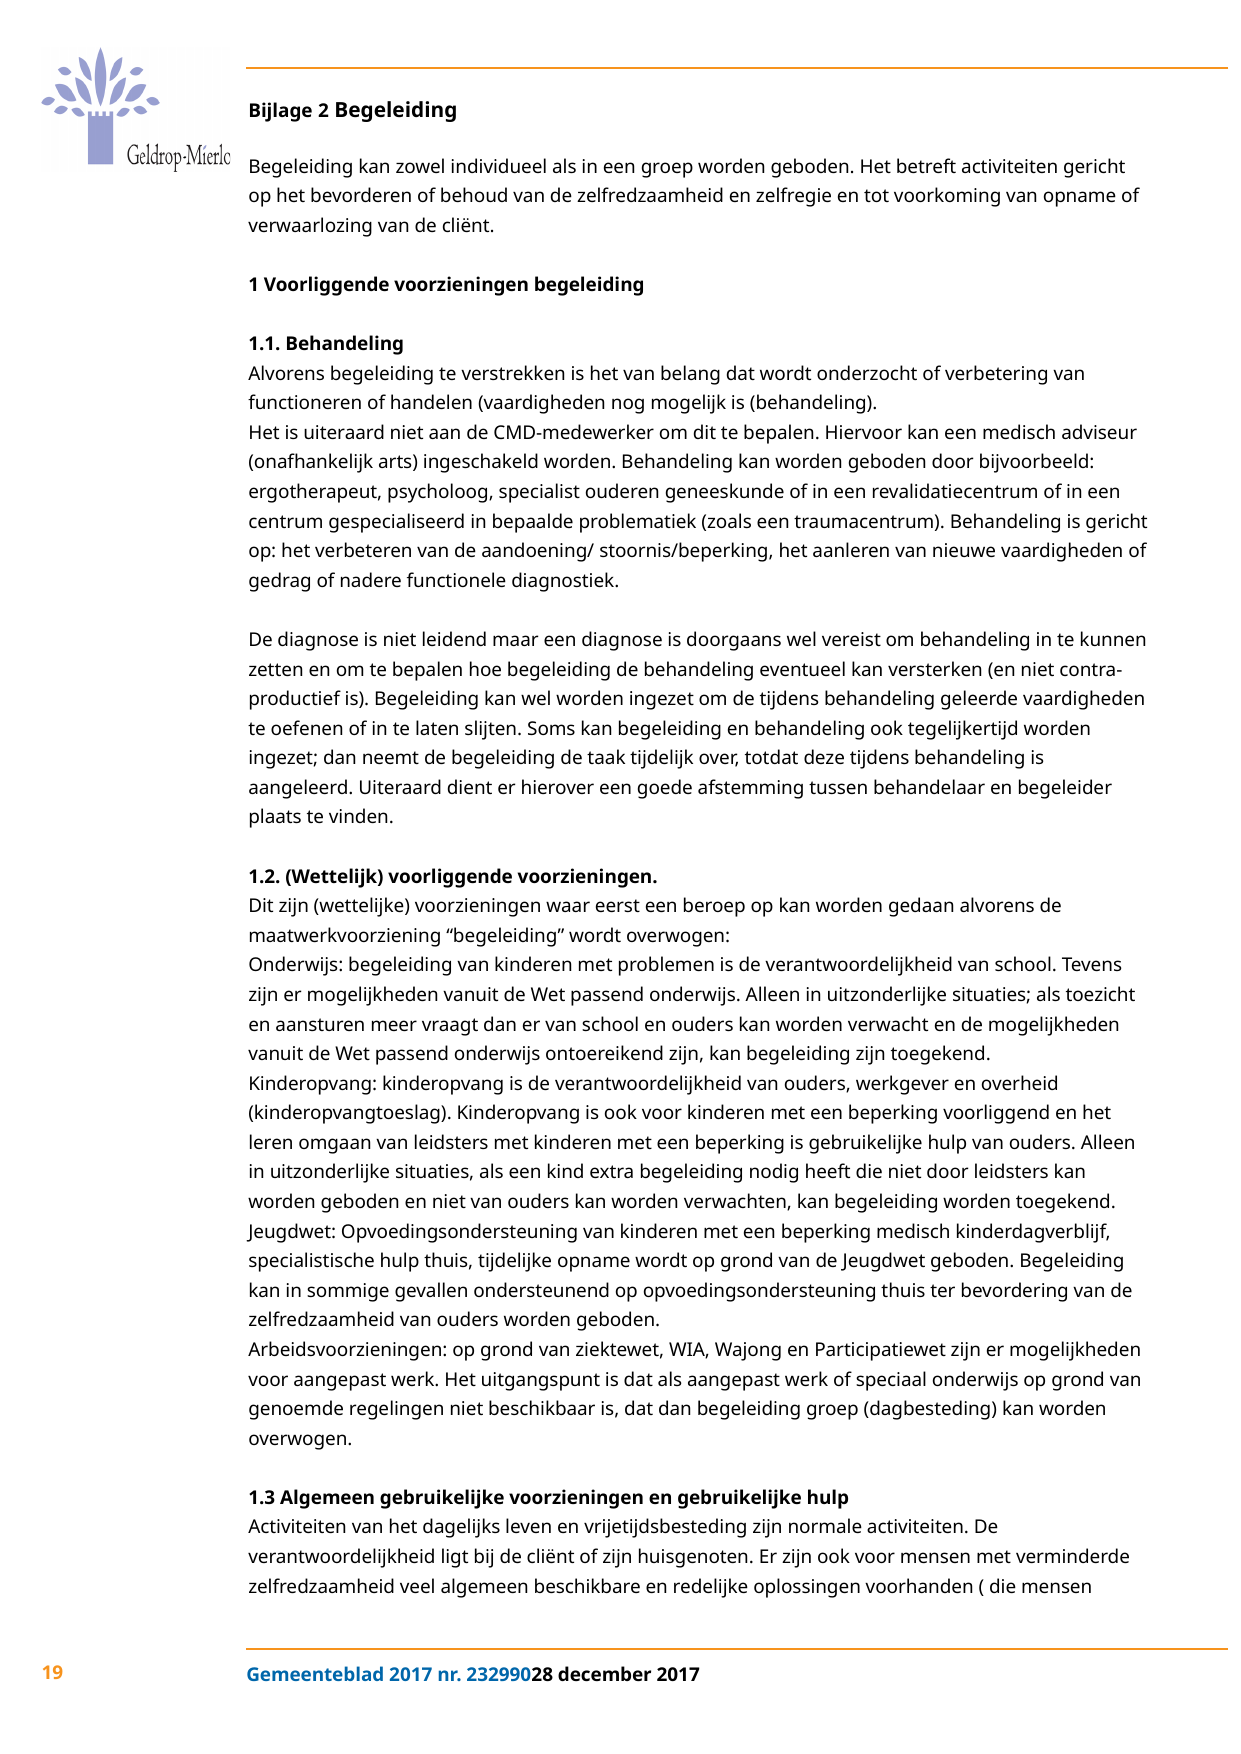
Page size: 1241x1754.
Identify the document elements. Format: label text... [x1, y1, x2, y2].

text Het is uiteraard niet aan de CMD-medewerker om dit te bepalen. Hiervoor kan een medisch adviseur (onafhankelijk arts) ingeschakeld worden. Behandeling kan worden geboden door bijvoorbeeld: ergotherapeut, psycholoog, specialist ouderen geneeskunde of in een revalidatiecentrum of in een centrum gespecialiseerd in bepaalde problematiek (zoals een traumacentrum). Behandeling is gericht op: het verbeteren van de aandoening/ stoornis/beperking, het aanleren van nieuwe vaardigheden of gedrag of nadere functionele diagnostiek. [248, 419, 1152, 593]
picture [41, 47, 231, 172]
text Bijlage 2 Begeleiding [248, 95, 1152, 123]
text Alvorens begeleiding te verstrekken is het van belang dat wordt onderzocht of verbetering van functioneren of handelen (vaardigheden nog mogelijk is (behandeling). [248, 360, 1152, 415]
text 1.1. Behandeling [248, 330, 1152, 356]
text 1.2. (Wettelijk) voorliggende voorzieningen. [248, 863, 1152, 889]
text Jeugdwet: Opvoedingsondersteuning van kinderen met een beperking medisch kinderdagverblijf, specialistische hulp thuis, tijdelijke opname wordt op grond van de Jeugdwet geboden. Begeleiding kan in sommige gevallen ondersteunend op opvoedingsondersteuning thuis ter bevordering van de zelfredzaamheid van ouders worden geboden. [248, 1218, 1152, 1332]
text Activiteiten van het dagelijks leven en vrijetijdsbesteding zijn normale activiteiten. De verantwoordelijkheid ligt bij de cliënt of zijn huisgenoten. Er zijn ook voor mensen met verminderde zelfredzaamheid veel algemeen beschikbare en redelijke oplossingen voorhanden ( die mensen [248, 1514, 1152, 1599]
text Onderwijs: begeleiding van kinderen met problemen is de verantwoordelijkheid van school. Tevens zijn er mogelijkheden vanuit de Wet passend onderwijs. Alleen in uitzonderlijke situaties; als toezicht en aansturen meer vraagt dan er van school en ouders kan worden verwacht en de mogelijkheden vanuit de Wet passend onderwijs ontoereikend zijn, kan begeleiding zijn toegekend. [248, 952, 1152, 1066]
text 1.3 Algemeen gebruikelijke voorzieningen en gebruikelijke hulp [248, 1484, 1152, 1510]
text Begeleiding kan zowel individueel als in een groep worden geboden. Het betreft activiteiten gericht op het bevorderen of behoud van de zelfredzaamheid en zelfregie en tot voorkoming van opname of verwaarlozing van de cliënt. [248, 153, 1152, 238]
text De diagnose is niet leidend maar een diagnose is doorgaans wel vereist om behandeling in te kunnen zetten en om te bepalen hoe begeleiding de behandeling eventueel kan versterken (en niet contra- productief is). Begeleiding kan wel worden ingezet om de tijdens behandeling geleerde vaardigheden te oefenen of in te laten slijten. Soms kan begeleiding en behandeling ook tegelijkertijd worden ingezet; dan neemt de begeleiding de taak tijdelijk over, totdat deze tijdens behandeling is aangeleerd. Uiteraard dient er hierover een goede afstemming tussen behandelaar en begeleider plaats te vinden. [248, 626, 1152, 829]
text 1 Voorliggende voorzieningen begeleiding [248, 271, 1152, 297]
text Arbeidsvoorzieningen: op grond van ziektewet, WIA, Wajong en Participatiewet zijn er mogelijkheden voor aangepast werk. Het uitgangspunt is dat als aangepast werk of speciaal onderwijs op grond van genoemde regelingen niet beschikbaar is, dat dan begeleiding groep (dagbesteding) kan worden overwogen. [248, 1336, 1152, 1451]
text Kinderopvang: kinderopvang is de verantwoordelijkheid van ouders, werkgever en overheid (kinderopvangtoeslag). Kinderopvang is ook voor kinderen met een beperking voorliggend en het leren omgaan van leidsters met kinderen met een beperking is gebruikelijke hulp van ouders. Alleen in uitzonderlijke situaties, als een kind extra begeleiding nodig heeft die niet door leidsters kan worden geboden en niet van ouders kan worden verwachten, kan begeleiding worden toegekend. [248, 1070, 1152, 1214]
text Dit zijn (wettelijke) voorzieningen waar eerst een beroep op kan worden gedaan alvorens de maatwerkvoorziening “begeleiding” wordt overwogen: [248, 892, 1152, 948]
